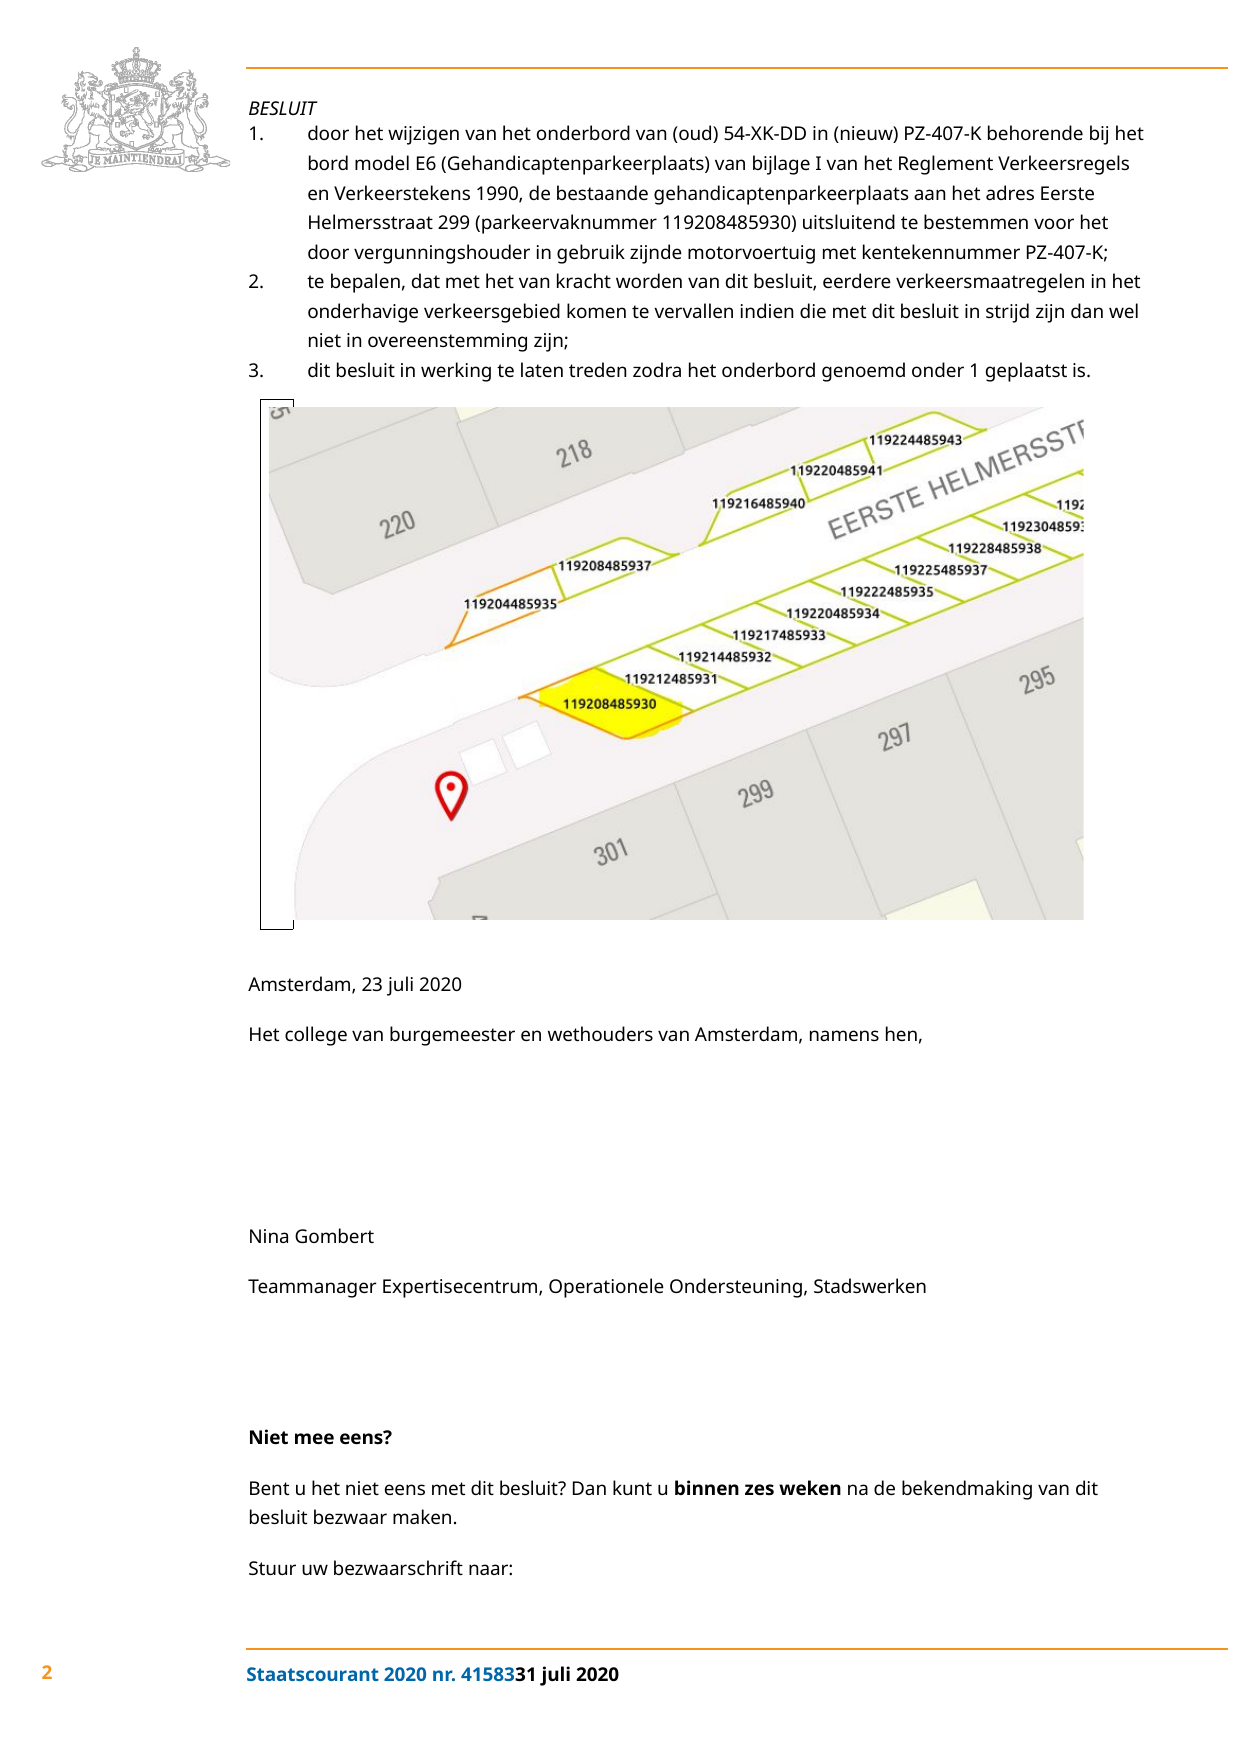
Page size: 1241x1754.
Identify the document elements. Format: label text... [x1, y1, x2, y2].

picture [41, 47, 231, 172]
list te bepalen, dat met het van kracht worden van dit besluit, eerdere verkeersmaatregelen in het onderhavige verkeersgebied komen te vervallen indien die met dit besluit in strijd zijn dan wel niet in overeenstemming zijn; [248, 268, 1152, 353]
text Het college van burgemeester en wethouders van Amsterdam, namens hen, [248, 1021, 1152, 1047]
picture [268, 407, 1084, 920]
list door het wijzigen van het onderbord van (oud) 54-XK-DD in (nieuw) PZ-407-K behorende bij het bord model E6 (Gehandicaptenparkeerplaats) van bijlage I van het Reglement Verkeersregels en Verkeerstekens 1990, de bestaande gehandicaptenparkeerplaats aan het adres Eerste Helmersstraat 299 (parkeervaknummer 119208485930) uitsluitend te bestemmen voor het door vergunningshouder in gebruik zijnde motorvoertuig met kentekennummer PZ-407-K; [248, 121, 1152, 264]
list dit besluit in werking te laten treden zodra het onderbord genoemd onder 1 geplaatst is. [248, 357, 1152, 383]
text Teammanager Expertisecentrum, Operationele Ondersteuning, Stadswerken [248, 1273, 1152, 1299]
text Stuur uw bezwaarschrift naar: [248, 1555, 1152, 1581]
text Amsterdam, 23 juli 2020 [248, 971, 1152, 996]
text BESLUIT [248, 95, 1152, 121]
text Bent u het niet eens met dit besluit? Dan kunt u binnen zes weken na de bekendmaking van dit besluit bezwaar maken. [248, 1475, 1152, 1530]
text Niet mee eens? [248, 1424, 1152, 1450]
text Nina Gombert [248, 1223, 1152, 1248]
